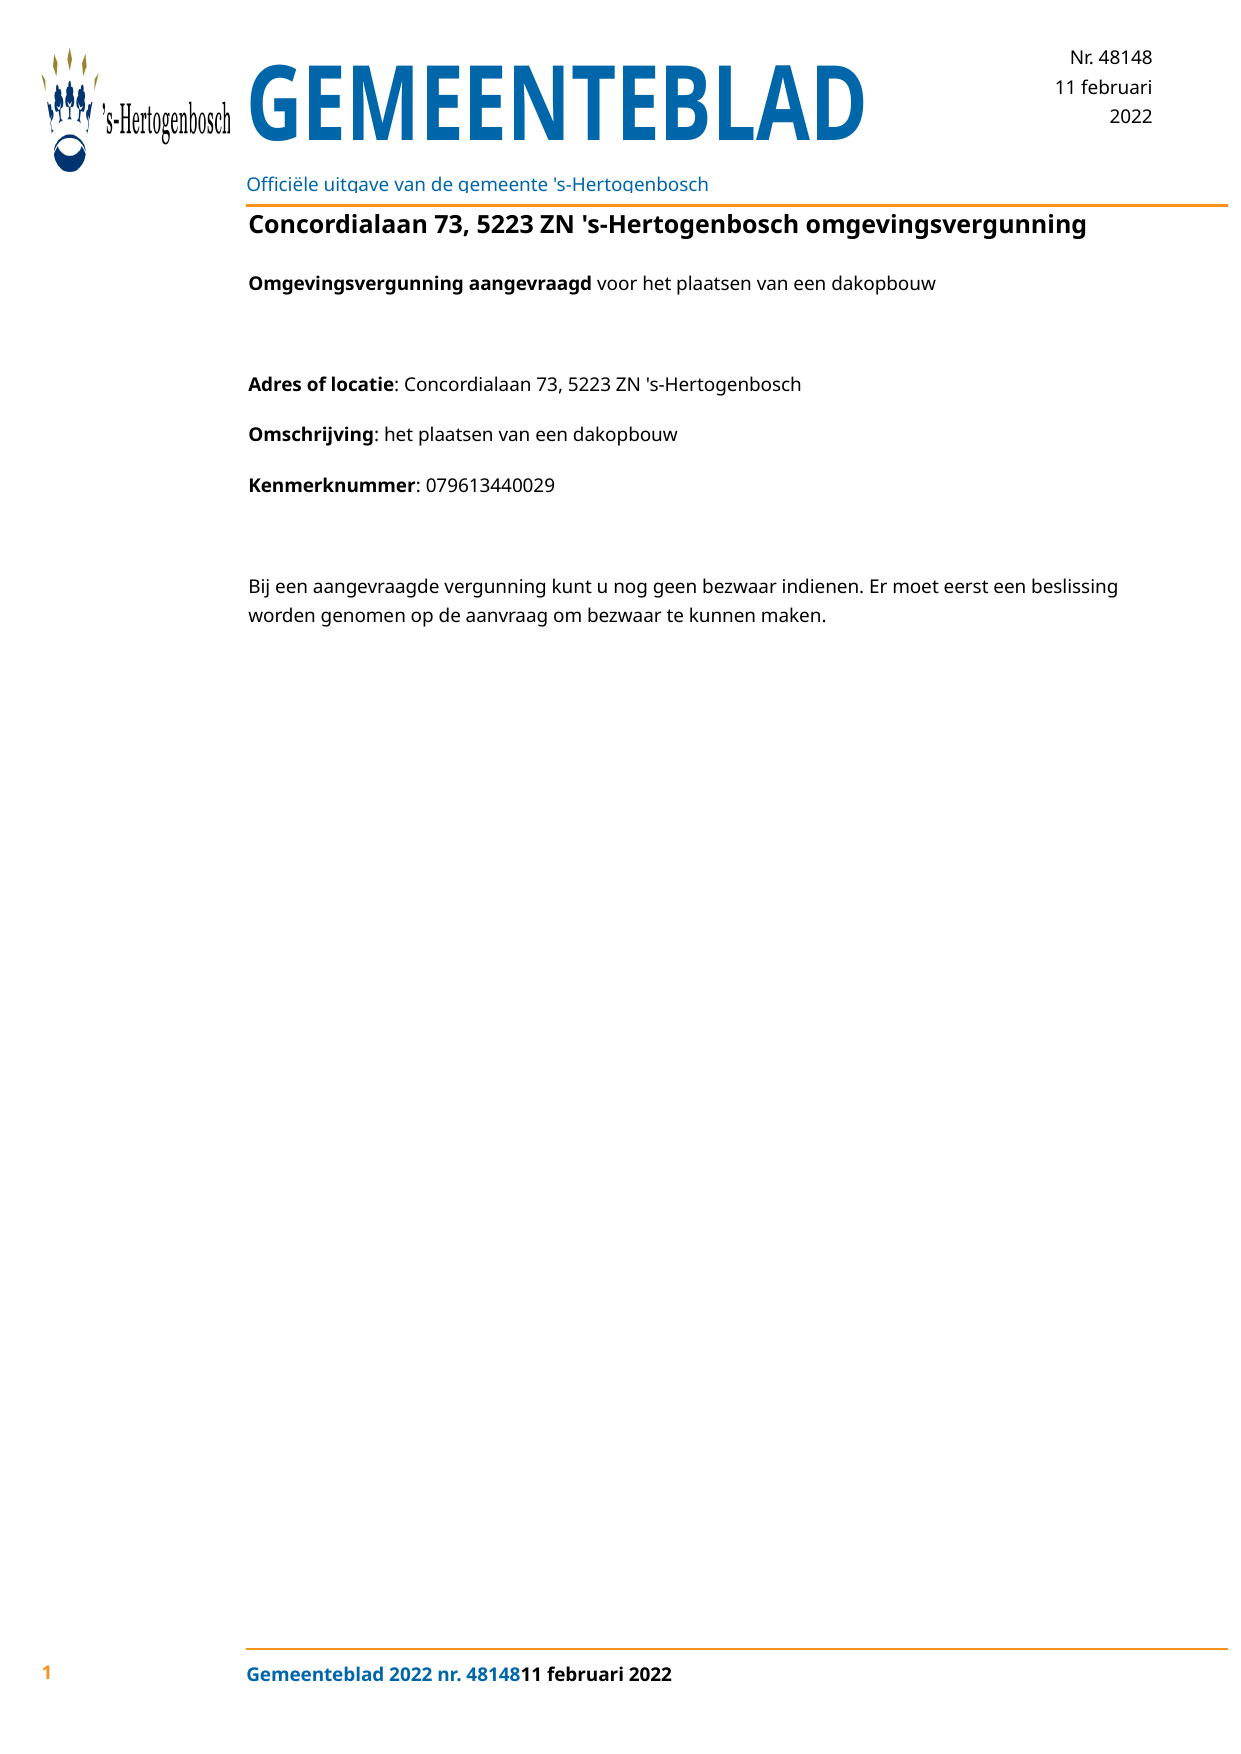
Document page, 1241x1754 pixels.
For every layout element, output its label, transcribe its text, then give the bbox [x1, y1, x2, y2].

text Bij een aangevraagde vergunning kunt u nog geen bezwaar indienen. Er moet eerst een beslissing worden genomen op de aanvraag om bezwaar te kunnen maken. [248, 573, 1152, 628]
text Kenmerknummer: 079613440029 [248, 472, 1152, 498]
text Omgevingsvergunning aangevraagd voor het plaatsen van een dakopbouw [248, 270, 1152, 296]
text Omschrijving: het plaatsen van een dakopbouw [248, 422, 1152, 447]
text Adres of locatie: Concordialaan 73, 5223 ZN 's-Hertogenbosch [248, 371, 1152, 397]
text Concordialaan 73, 5223 ZN 's-Hertogenbosch omgevingsvergunning [248, 207, 1152, 241]
picture [41, 47, 231, 172]
